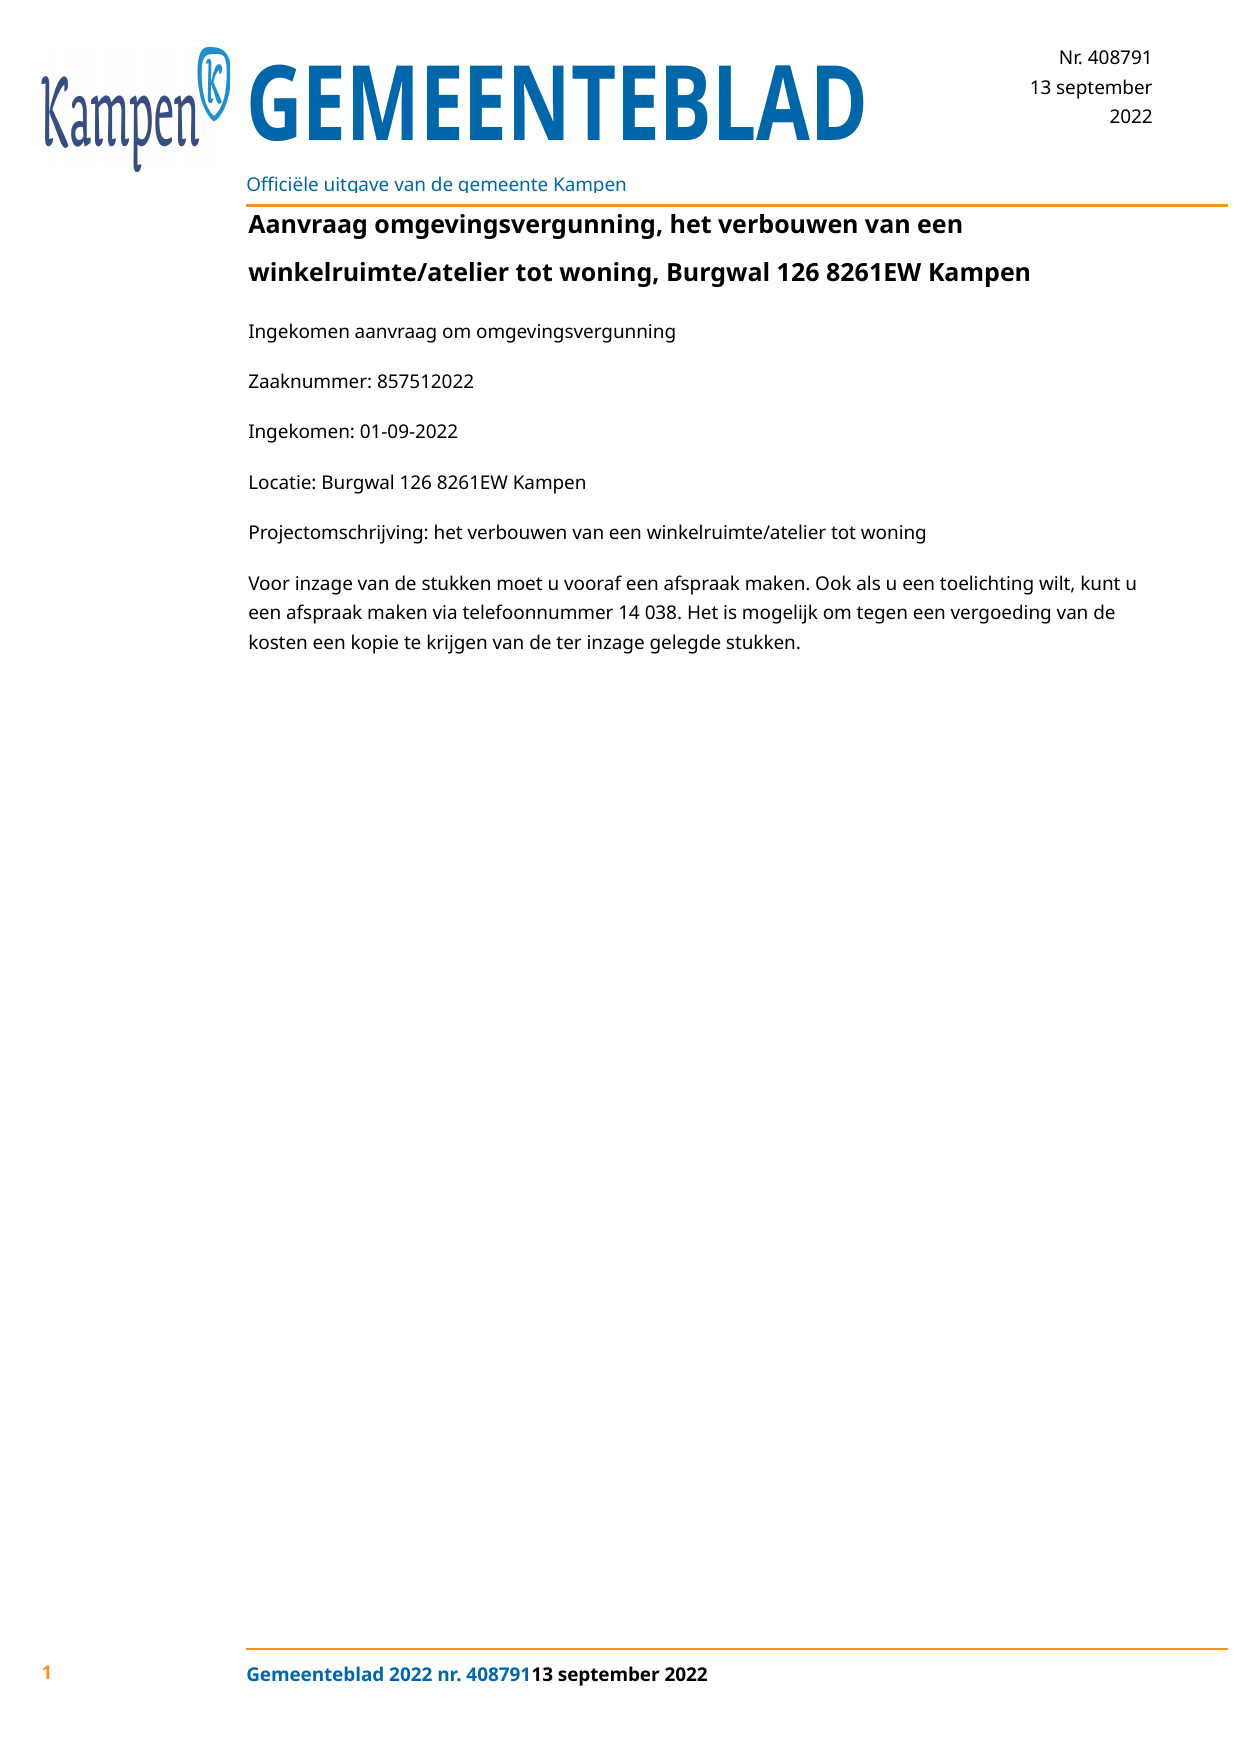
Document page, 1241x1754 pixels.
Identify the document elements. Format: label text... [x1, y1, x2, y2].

text Ingekomen aanvraag om omgevingsvergunning [248, 318, 1152, 344]
text Zaaknummer: 857512022 [248, 368, 1152, 394]
text Locatie: Burgwal 126 8261EW Kampen [248, 469, 1152, 495]
text Aanvraag omgevingsvergunning, het verbouwen van een winkelruimte/atelier tot woning, Burgwal 126 8261EW Kampen [248, 207, 1152, 288]
text Ingekomen: 01-09-2022 [248, 419, 1152, 444]
picture [41, 47, 231, 172]
text Projectomschrijving: het verbouwen van een winkelruimte/atelier tot woning [248, 519, 1152, 545]
text Voor inzage van de stukken moet u vooraf een afspraak maken. Ook als u een toelichting wilt, kunt u een afspraak maken via telefoonnummer 14 038. Het is mogelijk om tegen een vergoeding van de kosten een kopie te krijgen van de ter inzage gelegde stukken. [248, 570, 1152, 655]
